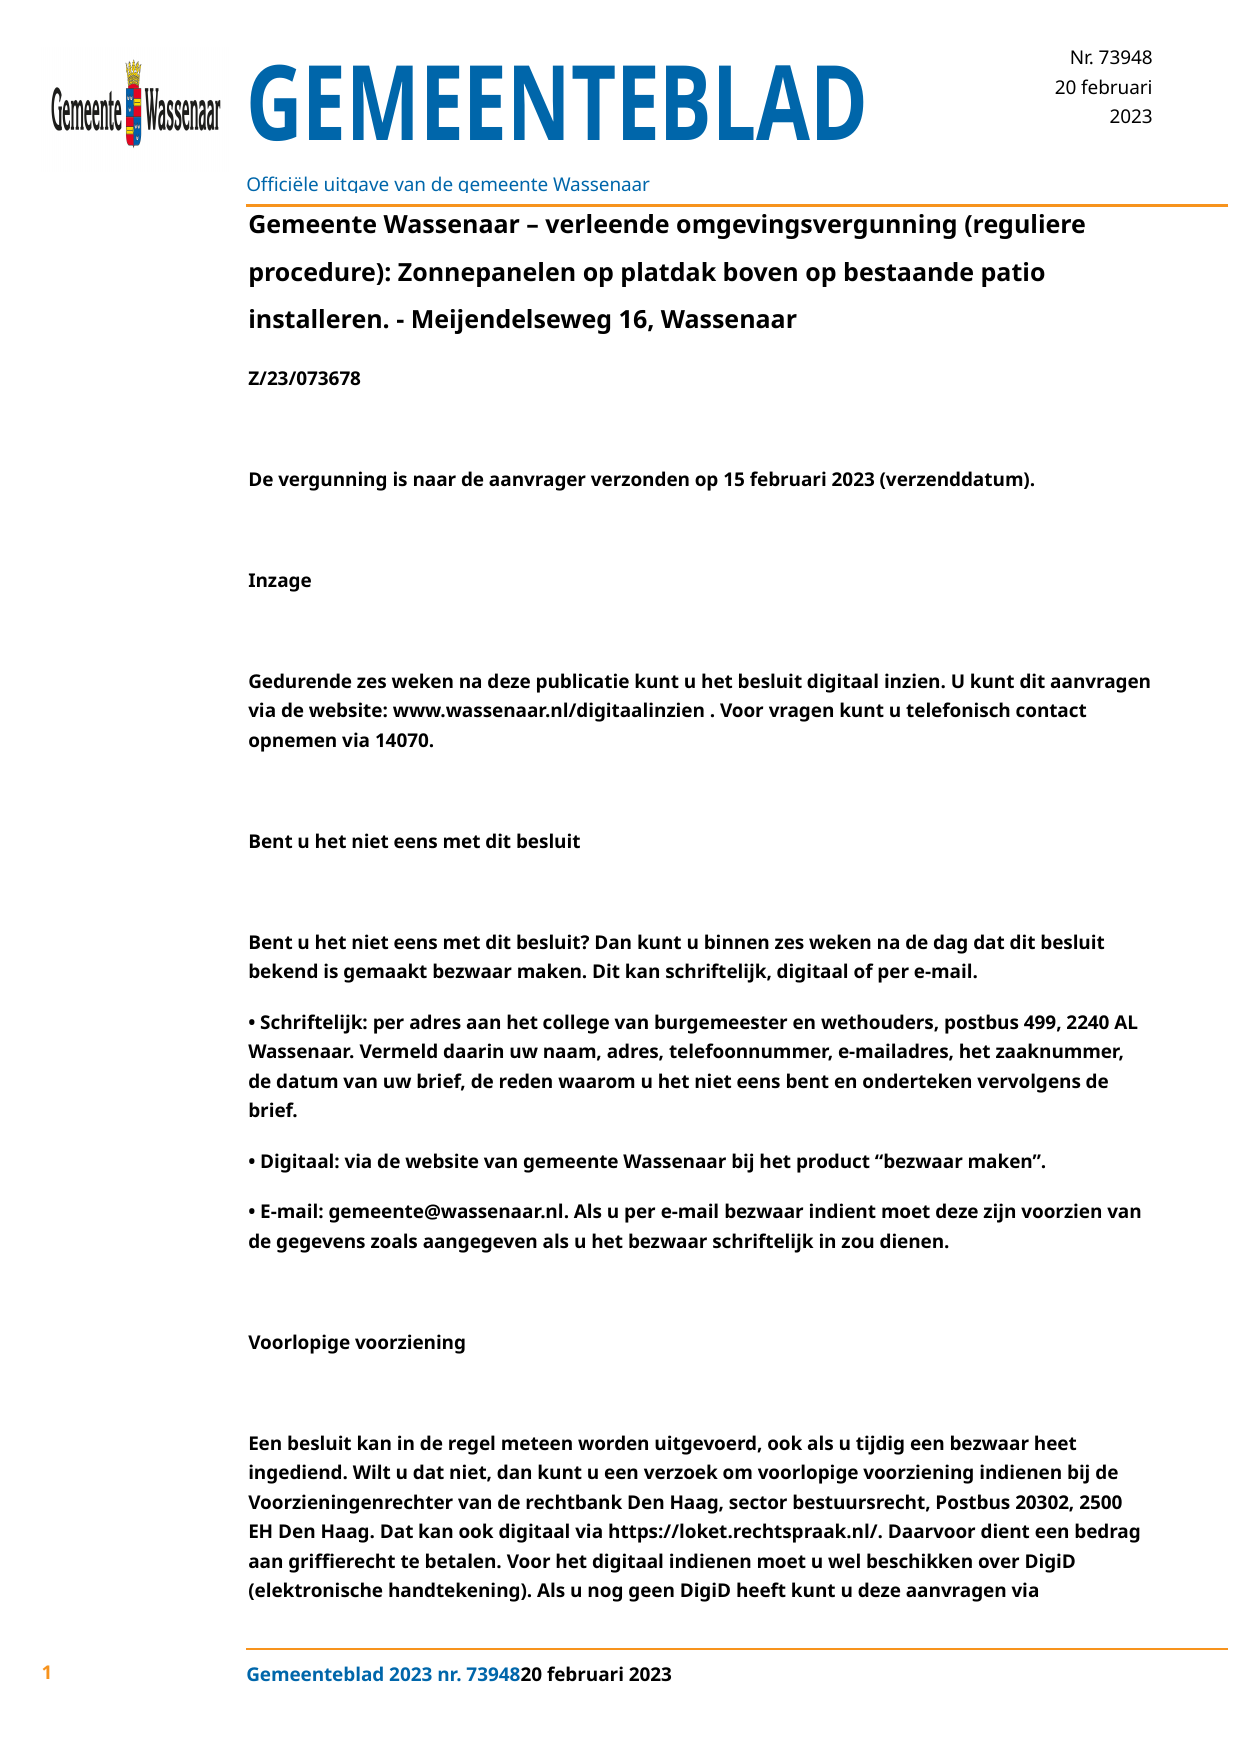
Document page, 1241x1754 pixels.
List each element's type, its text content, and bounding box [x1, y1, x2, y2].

text • Schriftelijk: per adres aan het college van burgemeester en wethouders, postbus 499, 2240 AL Wassenaar. Vermeld daarin uw naam, adres, telefoonnummer, e-mailadres, het zaaknummer, de datum van uw brief, de reden waarom u het niet eens bent en onderteken vervolgens de brief. [248, 1009, 1152, 1123]
text • E-mail: gemeente@wassenaar.nl. Als u per e-mail bezwaar indient moet deze zijn voorzien van de gegevens zoals aangegeven als u het bezwaar schriftelijk in zou dienen. [248, 1198, 1152, 1254]
text Gemeente Wassenaar – verleende omgevingsvergunning (reguliere procedure): Zonnepanelen op platdak boven op bestaande patio installeren. - Meijendelseweg 16, Wassenaar [248, 207, 1152, 336]
text Z/23/073678 [248, 366, 1152, 391]
text • Digitaal: via de website van gemeente Wassenaar bij het product “bezwaar maken”. [248, 1148, 1152, 1174]
text Inzage [248, 567, 1152, 593]
picture [41, 47, 231, 172]
text De vergunning is naar de aanvrager verzonden op 15 februari 2023 (verzenddatum). [248, 466, 1152, 492]
text Bent u het niet eens met dit besluit? Dan kunt u binnen zes weken na de dag dat dit besluit bekend is gemaakt bezwaar maken. Dit kan schriftelijk, digitaal of per e-mail. [248, 929, 1152, 984]
text Een besluit kan in de regel meteen worden uitgevoerd, ook als u tijdig een bezwaar heet ingediend. Wilt u dat niet, dan kunt u een verzoek om voorlopige voorziening indienen bij de Voorzieningenrechter van de rechtbank Den Haag, sector bestuursrecht, Postbus 20302, 2500 EH Den Haag. Dat kan ook digitaal via https://loket.rechtspraak.nl/. Daarvoor dient een bedrag aan griffierecht te betalen. Voor het digitaal indienen moet u wel beschikken over DigiD (elektronische handtekening). Als u nog geen DigiD heeft kunt u deze aanvragen via [248, 1430, 1152, 1603]
text Voorlopige voorziening [248, 1329, 1152, 1354]
text Gedurende zes weken na deze publicatie kunt u het besluit digitaal inzien. U kunt dit aanvragen via de website: www.wassenaar.nl/digitaalinzien . Voor vragen kunt u telefonisch contact opnemen via 14070. [248, 668, 1152, 753]
text Bent u het niet eens met dit besluit [248, 828, 1152, 854]
